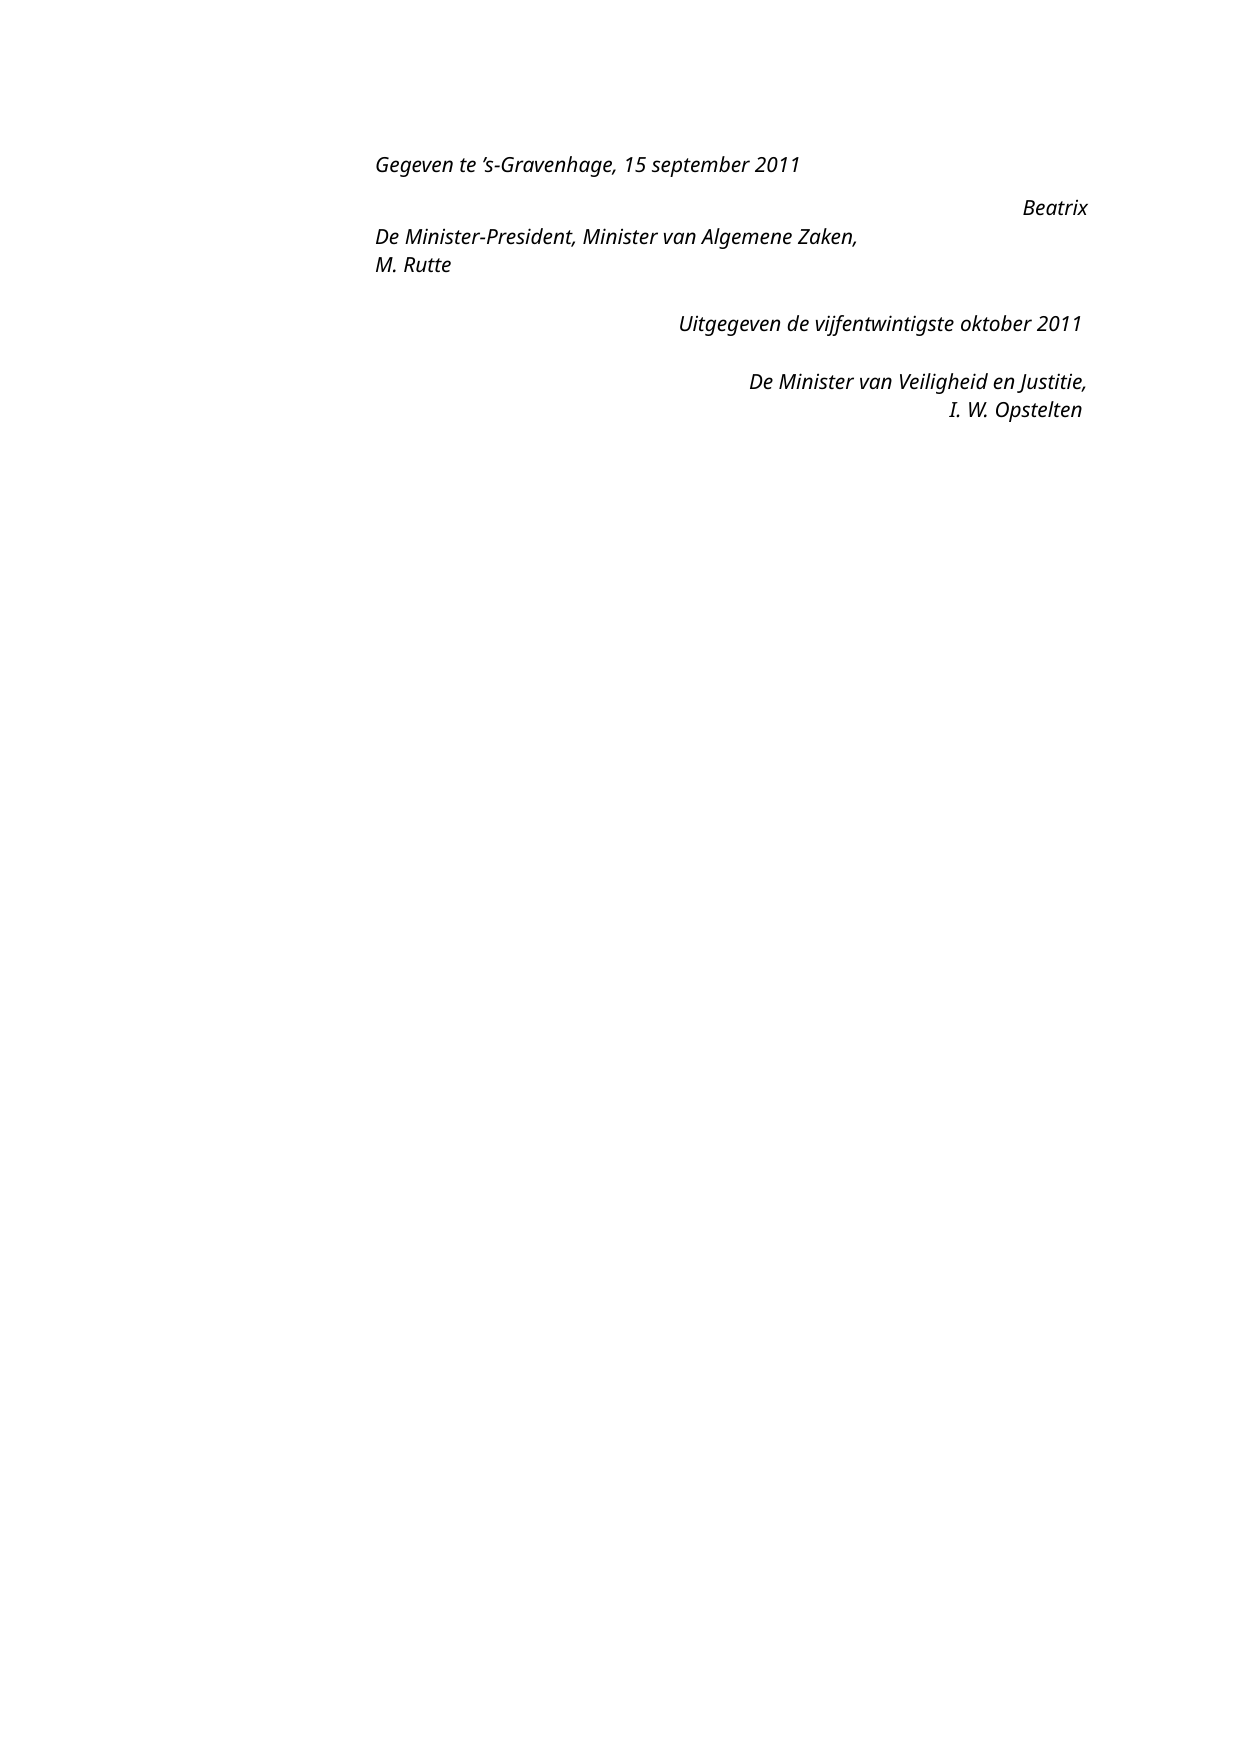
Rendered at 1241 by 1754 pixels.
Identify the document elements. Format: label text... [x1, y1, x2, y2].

text Gegeven te ’s-Gravenhage, 15 september 2011 [375, 150, 1090, 178]
text De Minister van Veiligheid en Justitie, [375, 367, 1090, 396]
text M. Rutte [375, 250, 1090, 279]
text I. W. Opstelten [375, 396, 1090, 424]
text De Minister-President, Minister van Algemene Zaken, [375, 222, 1090, 250]
text Beatrix [375, 193, 1090, 222]
text Uitgegeven de vijfentwintigste oktober 2011 [375, 309, 1090, 337]
